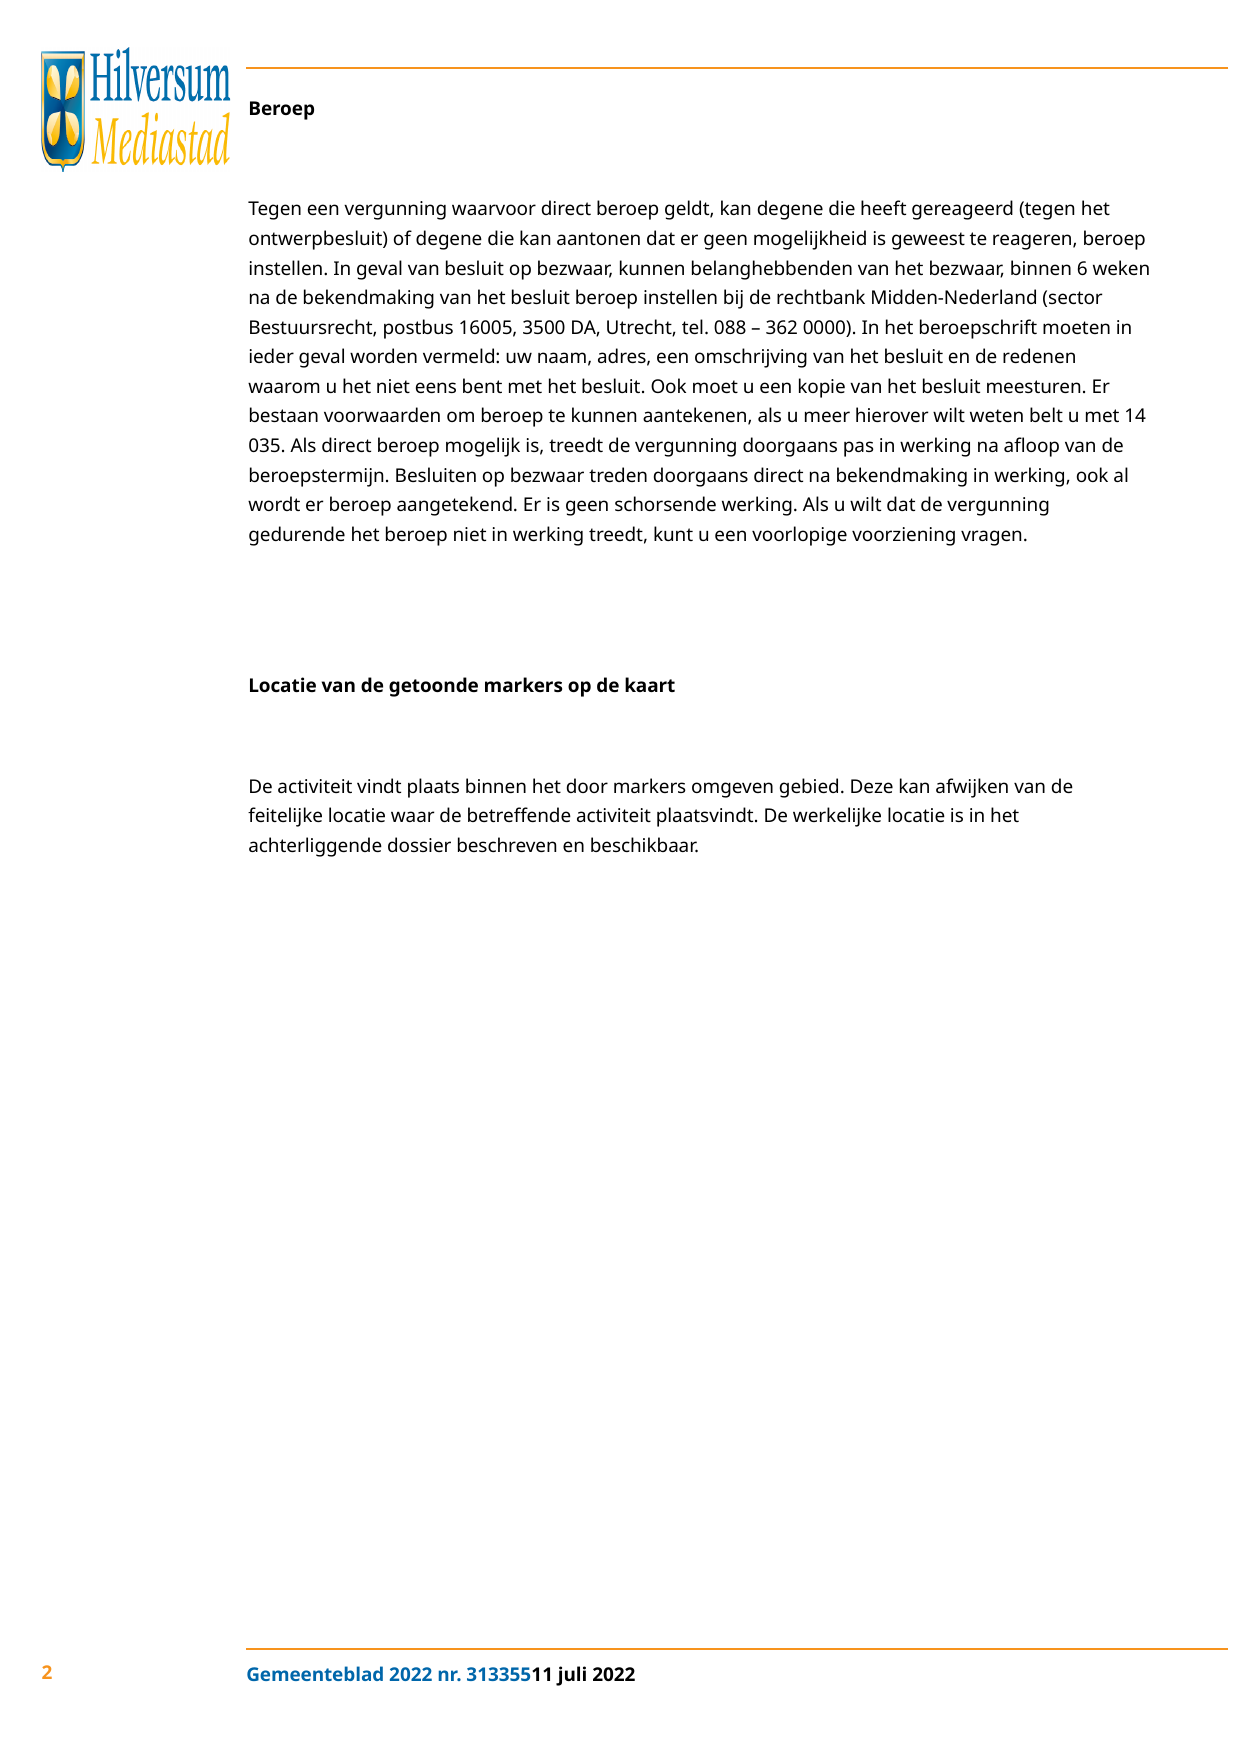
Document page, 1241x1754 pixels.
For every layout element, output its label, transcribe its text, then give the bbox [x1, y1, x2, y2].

text Tegen een vergunning waarvoor direct beroep geldt, kan degene die heeft gereageerd (tegen het ontwerpbesluit) of degene die kan aantonen dat er geen mogelijkheid is geweest te reageren, beroep instellen. In geval van besluit op bezwaar, kunnen belanghebbenden van het bezwaar, binnen 6 weken na de bekendmaking van het besluit beroep instellen bij de rechtbank Midden-Nederland (sector Bestuursrecht, postbus 16005, 3500 DA, Utrecht, tel. 088 – 362 0000). In het beroepschrift moeten in ieder geval worden vermeld: uw naam, adres, een omschrijving van het besluit en de redenen waarom u het niet eens bent met het besluit. Ook moet u een kopie van het besluit meesturen. Er bestaan voorwaarden om beroep te kunnen aantekenen, als u meer hierover wilt weten belt u met 14 035. Als direct beroep mogelijk is, treedt de vergunning doorgaans pas in werking na afloop van de beroepstermijn. Besluiten op bezwaar treden doorgaans direct na bekendmaking in werking, ook al wordt er beroep aangetekend. Er is geen schorsende werking. Als u wilt dat de vergunning gedurende het beroep niet in werking treedt, kunt u een voorlopige voorziening vragen. [248, 196, 1152, 547]
text De activiteit vindt plaats binnen het door markers omgeven gebied. Deze kan afwijken van de feitelijke locatie waar de betreffende activiteit plaatsvindt. De werkelijke locatie is in het achterliggende dossier beschreven en beschikbaar. [248, 773, 1152, 858]
text Beroep [248, 95, 1152, 121]
picture [41, 47, 231, 172]
text Locatie van de getoonde markers op de kaart [248, 672, 1152, 698]
